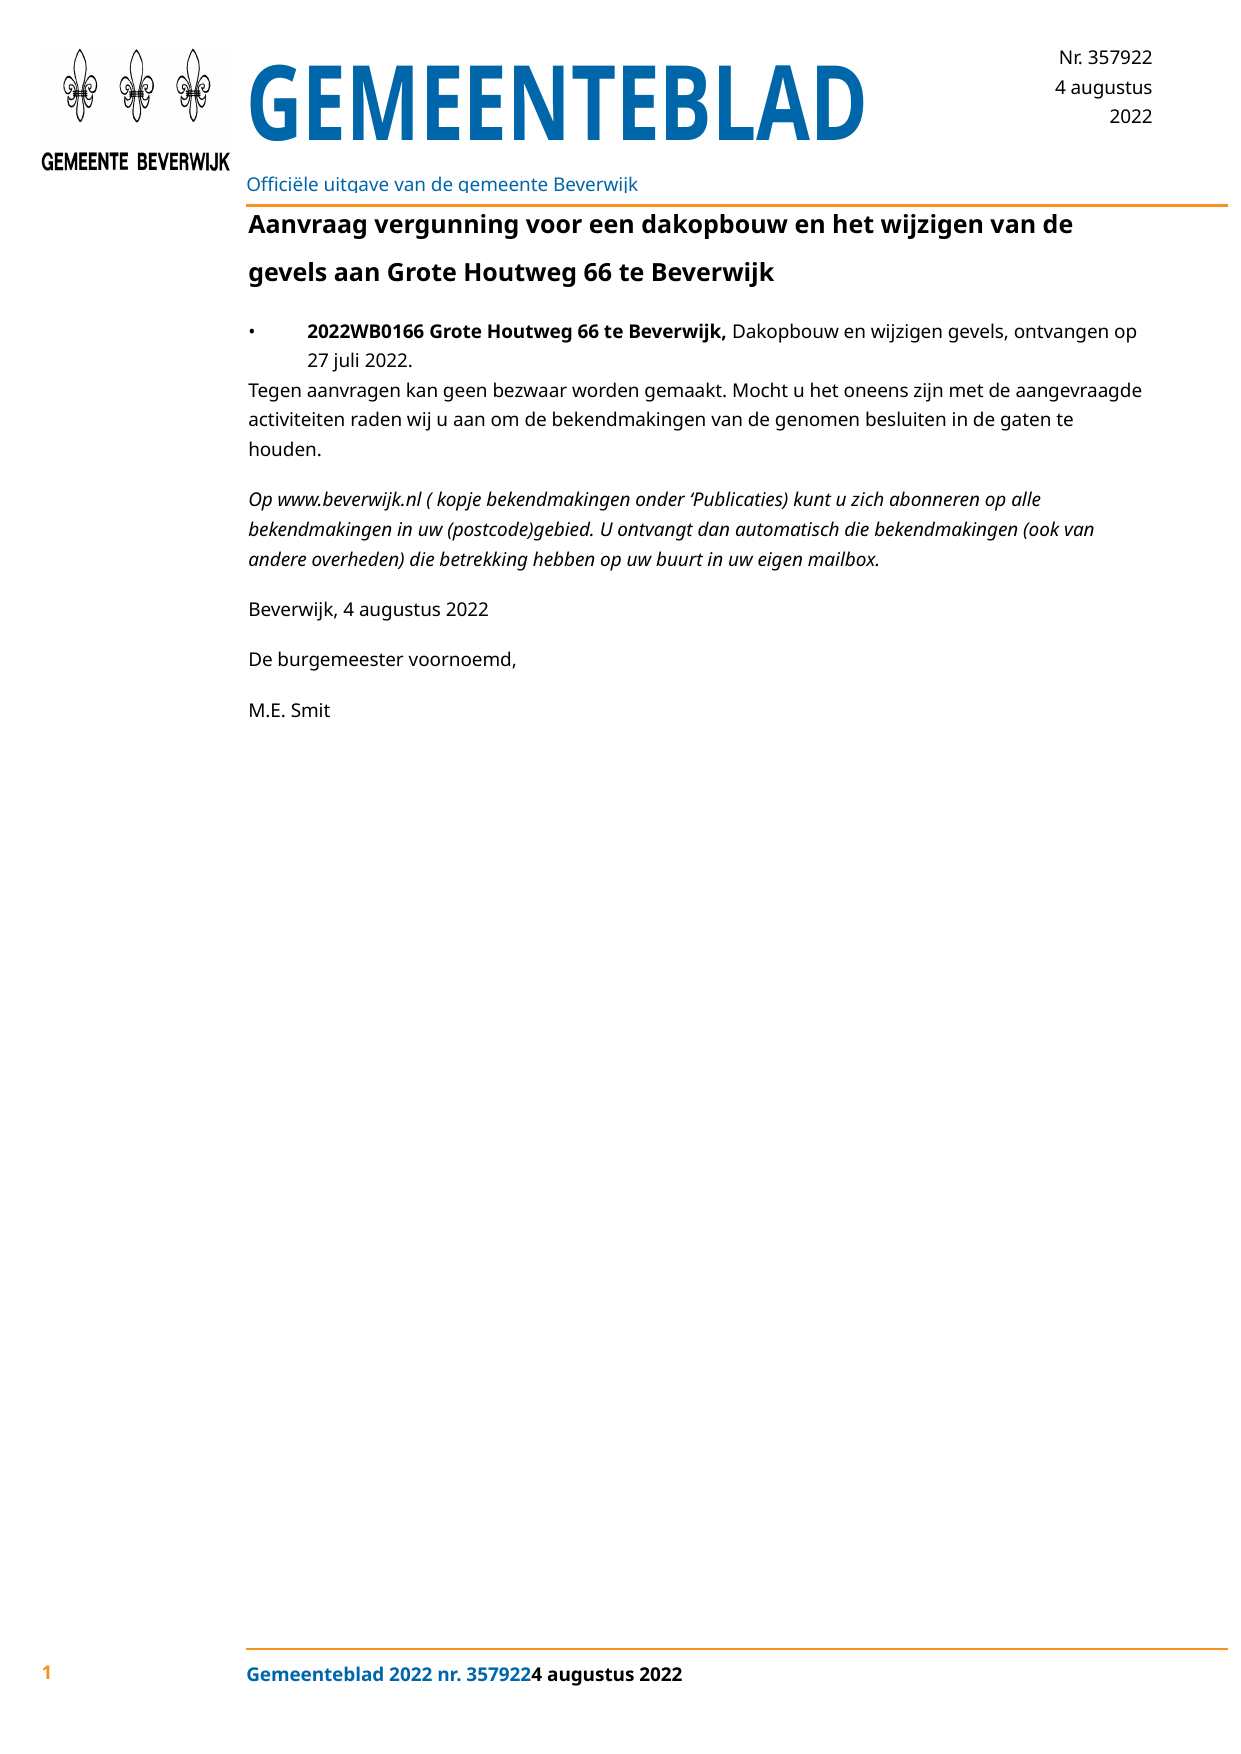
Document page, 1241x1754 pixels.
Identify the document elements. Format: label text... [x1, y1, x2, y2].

text Op www.beverwijk.nl ( kopje bekendmakingen onder ‘Publicaties) kunt u zich abonneren op alle bekendmakingen in uw (postcode)gebied. U ontvangt dan automatisch die bekendmakingen (ook van andere overheden) die betrekking hebben op uw buurt in uw eigen mailbox. [248, 487, 1152, 572]
list 2022WB0166 Grote Houtweg 66 te Beverwijk, Dakopbouw en wijzigen gevels, ontvangen op 27 juli 2022. [248, 318, 1152, 373]
text M.E. Smit [248, 697, 1152, 723]
picture [41, 47, 231, 172]
text Beverwijk, 4 augustus 2022 [248, 596, 1152, 622]
text Aanvraag vergunning voor een dakopbouw en het wijzigen van de gevels aan Grote Houtweg 66 te Beverwijk [248, 207, 1152, 288]
text Tegen aanvragen kan geen bezwaar worden gemaakt. Mocht u het oneens zijn met de aangevraagde activiteiten raden wij u aan om de bekendmakingen van de genomen besluiten in de gaten te houden. [248, 377, 1152, 462]
text De burgemeester voornoemd, [248, 647, 1152, 672]
